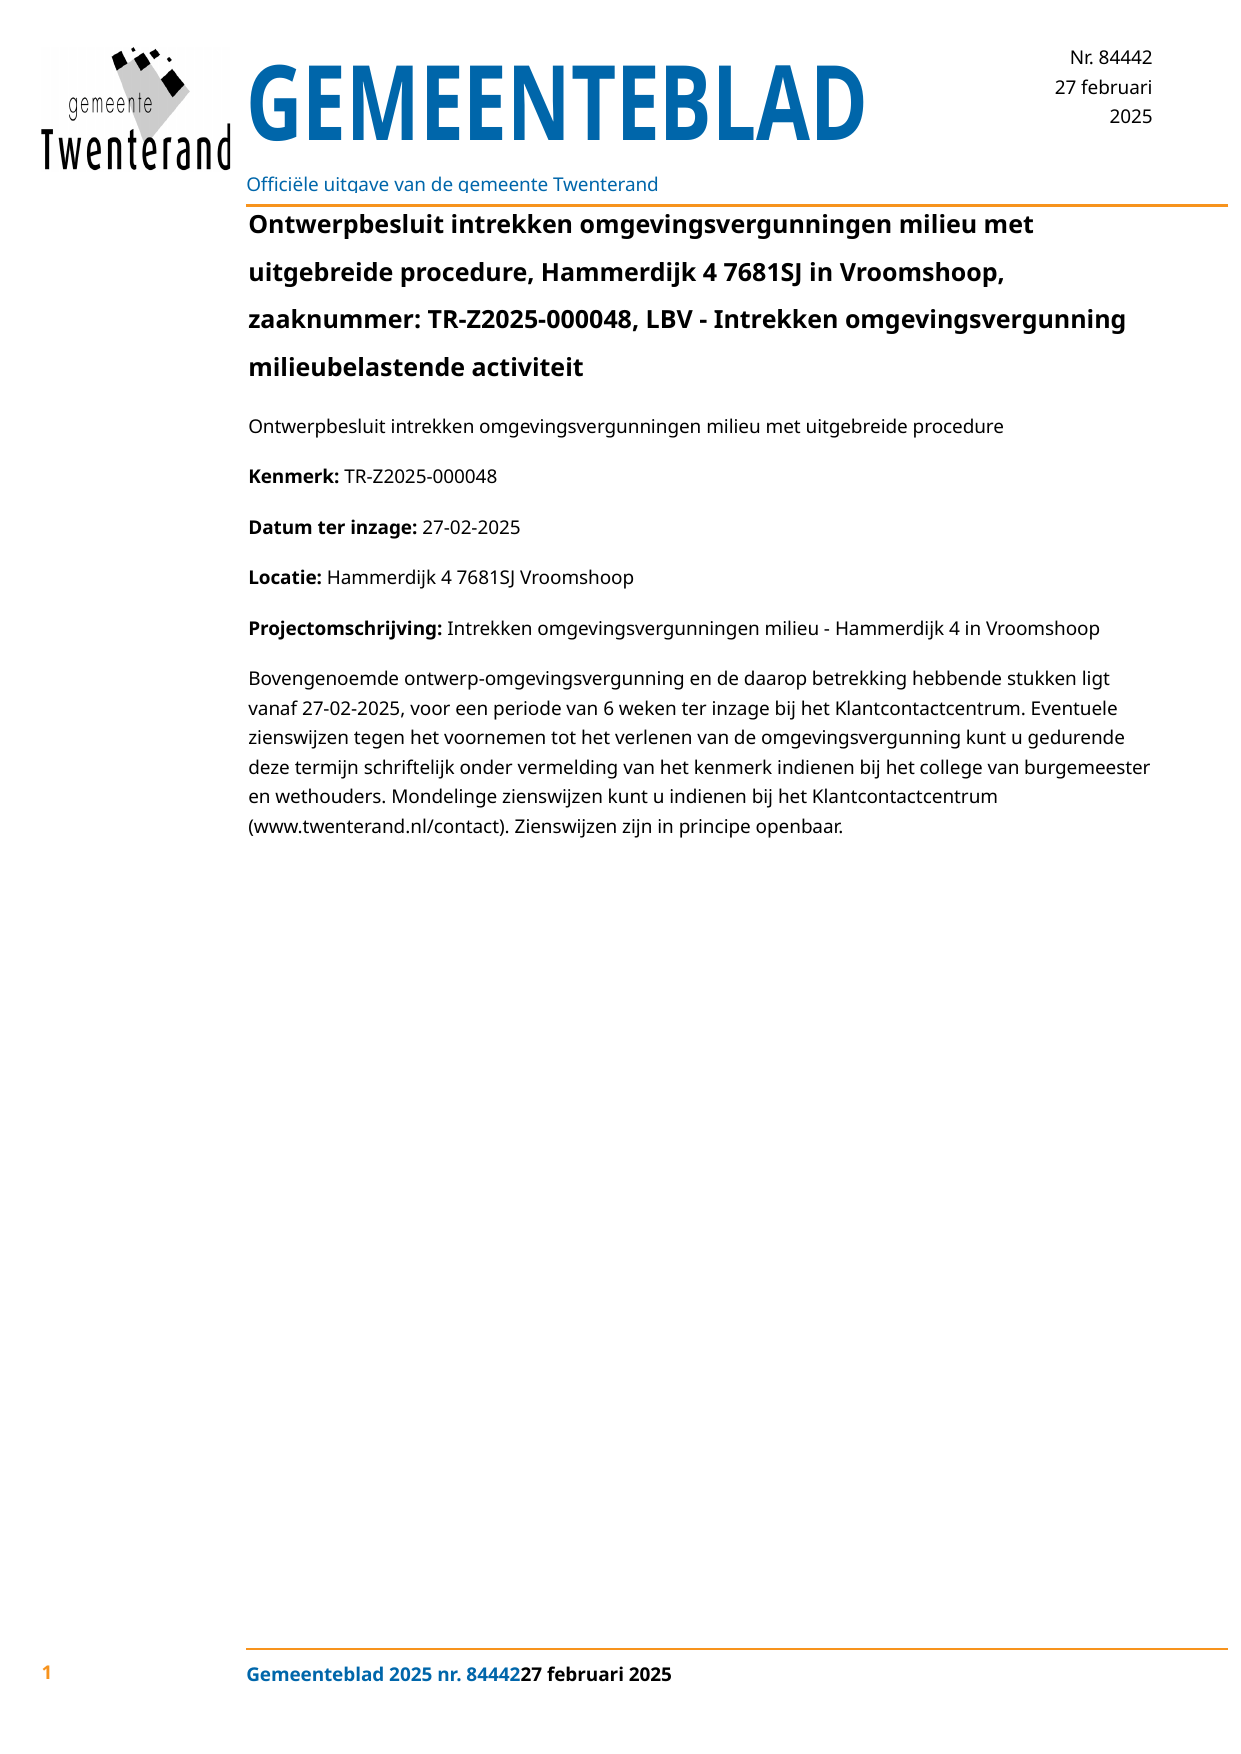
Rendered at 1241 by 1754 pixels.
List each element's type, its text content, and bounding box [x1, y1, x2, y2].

text Locatie: Hammerdijk 4 7681SJ Vroomshoop [248, 564, 1152, 590]
text Datum ter inzage: 27-02-2025 [248, 514, 1152, 540]
text Kenmerk: TR-Z2025-000048 [248, 463, 1152, 489]
text Bovengenoemde ontwerp-omgevingsvergunning en de daarop betrekking hebbende stukken ligt vanaf 27-02-2025, voor een periode van 6 weken ter inzage bij het Klantcontactcentrum. Eventuele zienswijzen tegen het voornemen tot het verlenen van de omgevingsvergunning kunt u gedurende deze termijn schriftelijk onder vermelding van het kenmerk indienen bij het college van burgemeester en wethouders. Mondelinge zienswijzen kunt u indienen bij het Klantcontactcentrum (www.twenterand.nl/contact). Zienswijzen zijn in principe openbaar. [248, 665, 1152, 839]
text Projectomschrijving: Intrekken omgevingsvergunningen milieu - Hammerdijk 4 in Vroomshoop [248, 615, 1152, 641]
text Ontwerpbesluit intrekken omgevingsvergunningen milieu met uitgebreide procedure, Hammerdijk 4 7681SJ in Vroomshoop, zaaknummer: TR-Z2025-000048, LBV - Intrekken omgevingsvergunning milieubelastende activiteit [248, 207, 1152, 384]
text Ontwerpbesluit intrekken omgevingsvergunningen milieu met uitgebreide procedure [248, 413, 1152, 439]
picture [41, 47, 231, 172]
